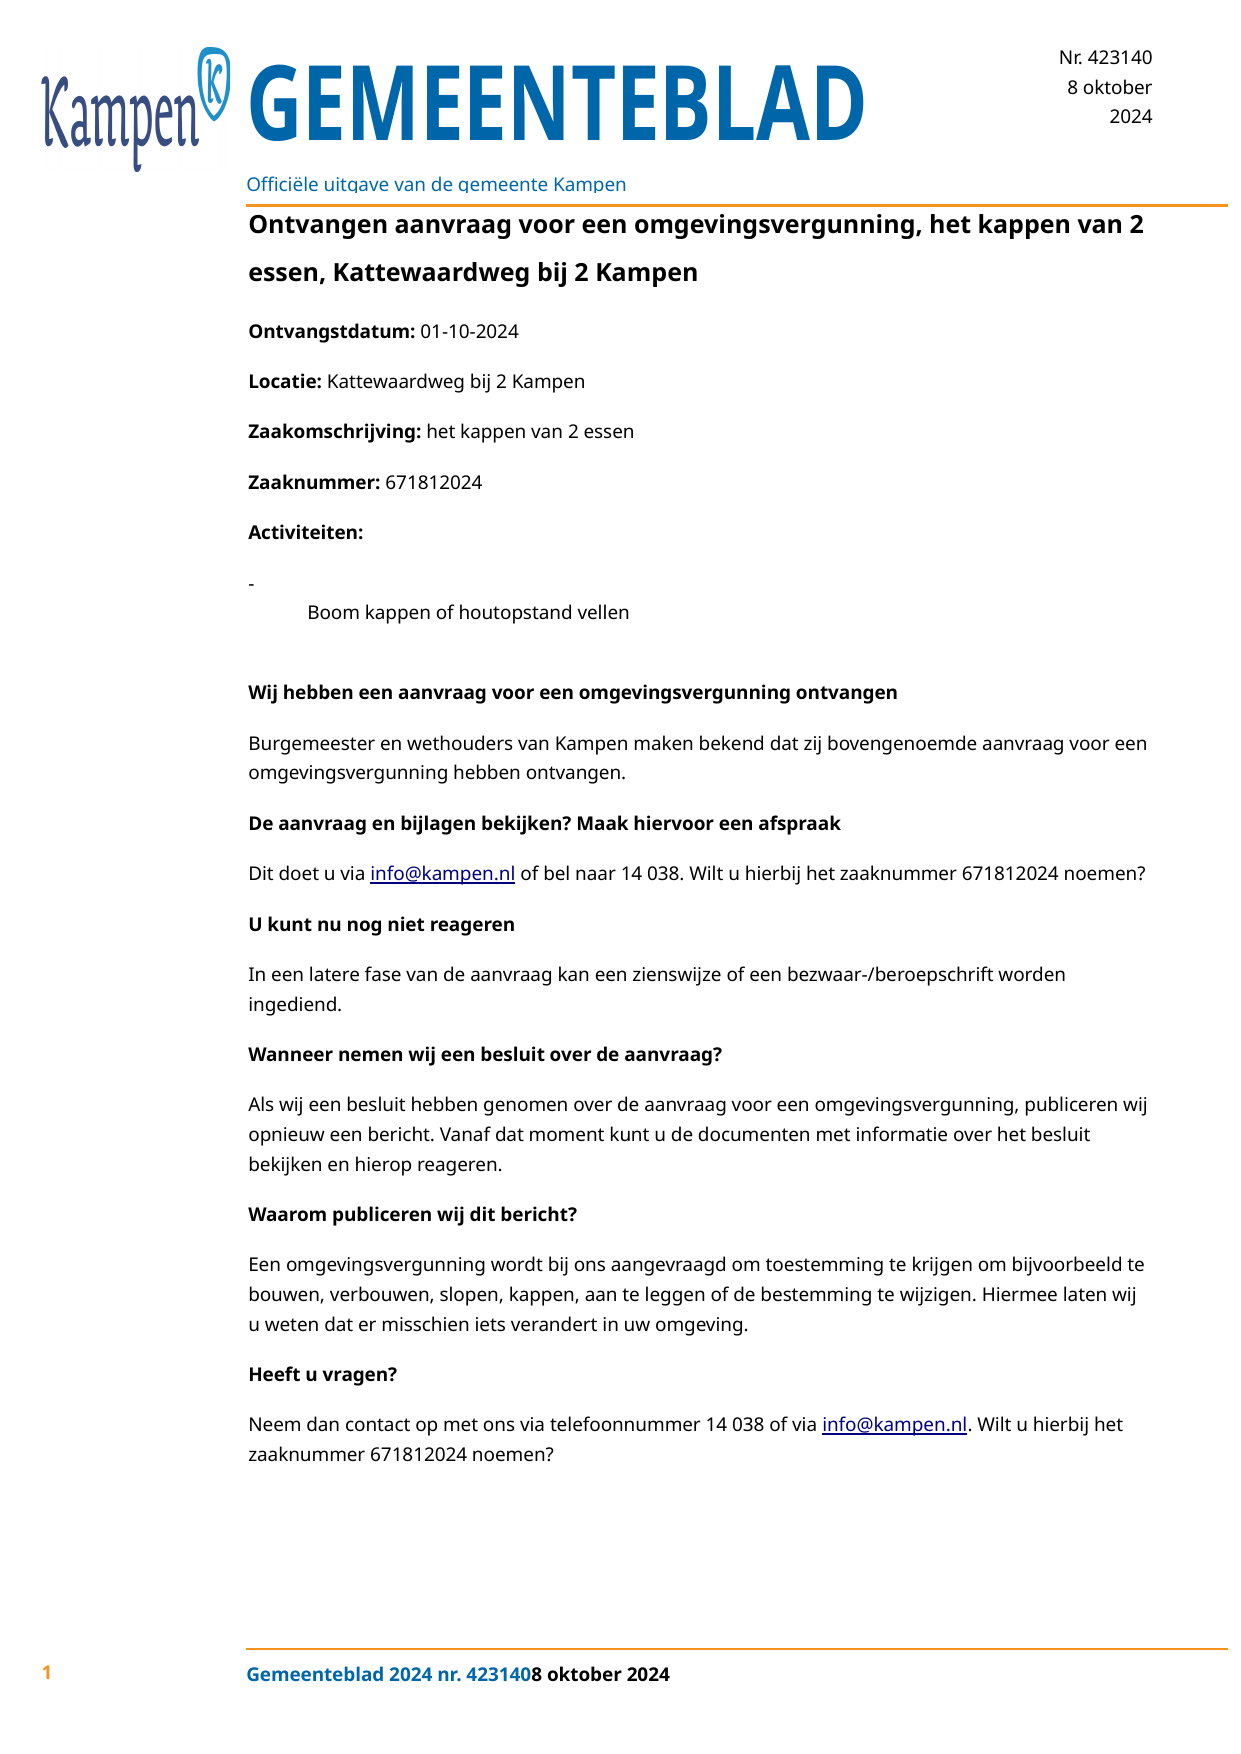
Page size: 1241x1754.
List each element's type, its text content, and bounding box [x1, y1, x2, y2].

picture [41, 47, 231, 172]
text Wij hebben een aanvraag voor een omgevingsvergunning ontvangen [248, 679, 1152, 705]
text Zaaknummer: 671812024 [248, 469, 1152, 495]
text De aanvraag en bijlagen bekijken? Maak hiervoor een afspraak [248, 810, 1152, 836]
text Waarom publiceren wij dit bericht? [248, 1201, 1152, 1227]
text Dit doet u via info@kampen.nl of bel naar 14 038. Wilt u hierbij het zaaknummer 671812024 noemen? [248, 860, 1152, 886]
text Wanneer nemen wij een besluit over de aanvraag? [248, 1041, 1152, 1067]
text Ontvangen aanvraag voor een omgevingsvergunning, het kappen van 2 essen, Kattewaardweg bij 2 Kampen [248, 207, 1152, 288]
text Ontvangstdatum: 01-10-2024 [248, 318, 1152, 344]
text Neem dan contact op met ons via telefoonnummer 14 038 of via info@kampen.nl. Wilt u hierbij het zaaknummer 671812024 noemen? [248, 1412, 1152, 1467]
text Heeft u vragen? [248, 1361, 1152, 1387]
text U kunt nu nog niet reageren [248, 911, 1152, 937]
text Locatie: Kattewaardweg bij 2 Kampen [248, 368, 1152, 394]
text Burgemeester en wethouders van Kampen maken bekend dat zij bovengenoemde aanvraag voor een omgevingsvergunning hebben ontvangen. [248, 730, 1152, 785]
text Een omgevingsvergunning wordt bij ons aangevraagd om toestemming te krijgen om bijvoorbeeld te bouwen, verbouwen, slopen, kappen, aan te leggen of de bestemming te wijzigen. Hiermee laten wij u weten dat er misschien iets verandert in uw omgeving. [248, 1252, 1152, 1337]
text Zaakomschrijving: het kappen van 2 essen [248, 419, 1152, 444]
list Boom kappen of houtopstand vellen [248, 599, 1152, 625]
text Als wij een besluit hebben genomen over de aanvraag voor een omgevingsvergunning, publiceren wij opnieuw een bericht. Vanaf dat moment kunt u de documenten met informatie over het besluit bekijken en hierop reageren. [248, 1092, 1152, 1177]
text In een latere fase van de aanvraag kan een zienswijze of een bezwaar-/beroepschrift worden ingediend. [248, 961, 1152, 1017]
text Activiteiten: [248, 519, 1152, 545]
